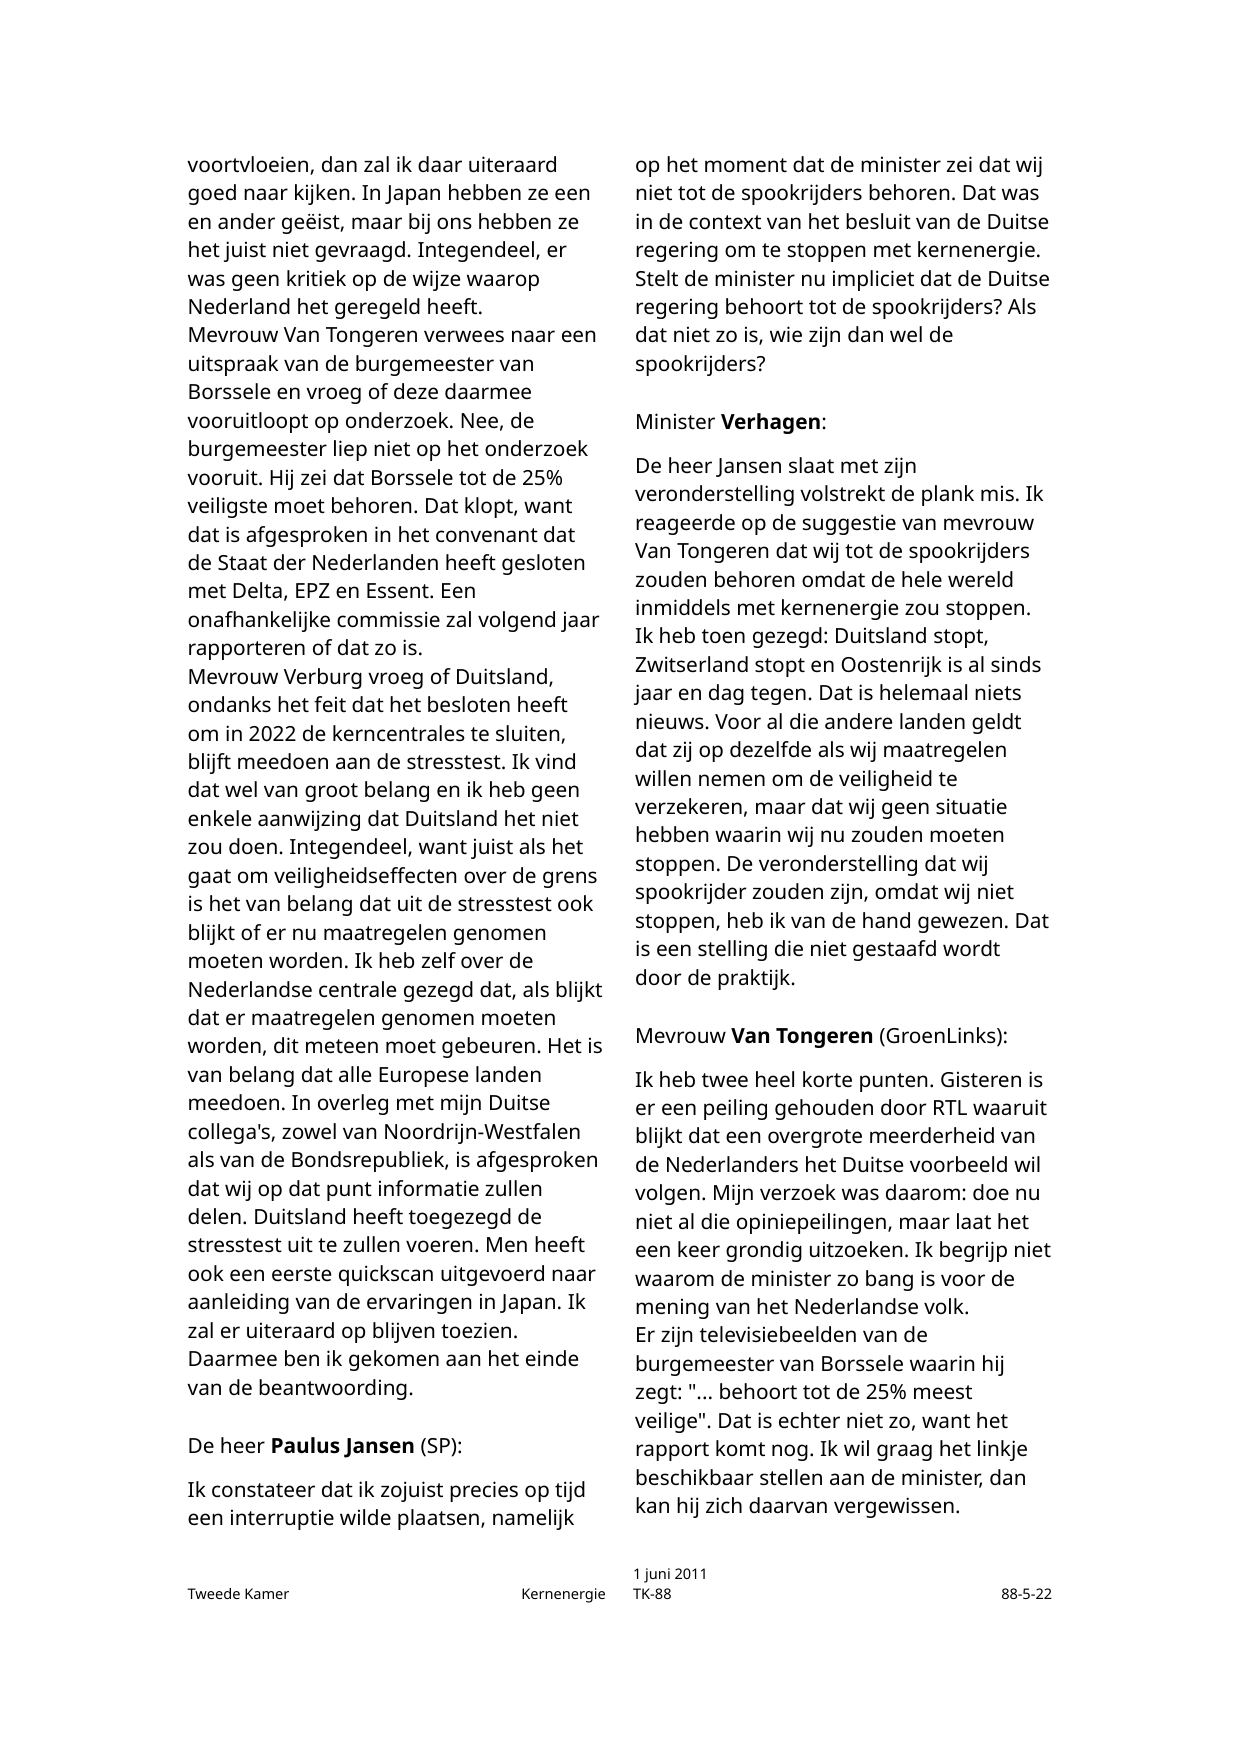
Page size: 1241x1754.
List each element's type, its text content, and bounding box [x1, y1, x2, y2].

text Ik constateer dat ik zojuist precies op tijd een interruptie wilde plaatsen, namelijk [187, 1475, 605, 1532]
text Ik heb twee heel korte punten. Gisteren is er een peiling gehouden door RTL waaruit blijkt dat een overgrote meerderheid van de Nederlanders het Duitse voorbeeld wil volgen. Mijn verzoek was daarom: doe nu niet al die opiniepeilingen, maar laat het een keer grondig uitzoeken. Ik begrijp niet waarom de minister zo bang is voor de mening van het Nederlandse volk. [635, 1065, 1053, 1321]
text Mevrouw Van Tongeren verwees naar een uitspraak van de burgemeester van Borssele en vroeg of deze daarmee vooruitloopt op onderzoek. Nee, de burgemeester liep niet op het onderzoek vooruit. Hij zei dat Borssele tot de 25% veiligste moet behoren. Dat klopt, want dat is afgesproken in het convenant dat de Staat der Nederlanden heeft gesloten met Delta, EPZ en Essent. Een onafhankelijke commissie zal volgend jaar rapporteren of dat zo is. [187, 321, 605, 662]
text voortvloeien, dan zal ik daar uiteraard goed naar kijken. In Japan hebben ze een en ander geëist, maar bij ons hebben ze het juist niet gevraagd. Integendeel, er was geen kritiek op de wijze waarop Nederland het geregeld heeft. [187, 150, 605, 321]
text Er zijn televisiebeelden van de burgemeester van Borssele waarin hij zegt: "... behoort tot de 25% meest veilige". Dat is echter niet zo, want het rapport komt nog. Ik wil graag het linkje beschikbaar stellen aan de minister, dan kan hij zich daarvan vergewissen. [635, 1321, 1053, 1520]
text Mevrouw Van Tongeren (GroenLinks): [635, 1021, 1053, 1050]
text De heer Paulus Jansen (SP): [187, 1431, 605, 1460]
text Daarmee ben ik gekomen aan het einde van de beantwoording. [187, 1344, 605, 1401]
text op het moment dat de minister zei dat wij niet tot de spookrijders behoren. Dat was in de context van het besluit van de Duitse regering om te stoppen met kernenergie. Stelt de minister nu impliciet dat de Duitse regering behoort tot de spookrijders? Als dat niet zo is, wie zijn dan wel de spookrijders? [635, 150, 1053, 377]
text Mevrouw Verburg vroeg of Duitsland, ondanks het feit dat het besloten heeft om in 2022 de kerncentrales te sluiten, blijft meedoen aan de stresstest. Ik vind dat wel van groot belang en ik heb geen enkele aanwijzing dat Duitsland het niet zou doen. Integendeel, want juist als het gaat om veiligheidseffecten over de grens is het van belang dat uit de stresstest ook blijkt of er nu maatregelen genomen moeten worden. Ik heb zelf over de Nederlandse centrale gezegd dat, als blijkt dat er maatregelen genomen moeten worden, dit meteen moet gebeuren. Het is van belang dat alle Europese landen meedoen. In overleg met mijn Duitse collega's, zowel van Noordrijn-Westfalen als van de Bondsrepubliek, is afgesproken dat wij op dat punt informatie zullen delen. Duitsland heeft toegezegd de stresstest uit te zullen voeren. Men heeft ook een eerste quickscan uitgevoerd naar aanleiding van de ervaringen in Japan. Ik zal er uiteraard op blijven toezien. [187, 662, 605, 1344]
text De heer Jansen slaat met zijn veronderstelling volstrekt de plank mis. Ik reageerde op de suggestie van mevrouw Van Tongeren dat wij tot de spookrijders zouden behoren omdat de hele wereld inmiddels met kernenergie zou stoppen. Ik heb toen gezegd: Duitsland stopt, Zwitserland stopt en Oostenrijk is al sinds jaar en dag tegen. Dat is helemaal niets nieuws. Voor al die andere landen geldt dat zij op dezelfde als wij maatregelen willen nemen om de veiligheid te verzekeren, maar dat wij geen situatie hebben waarin wij nu zouden moeten stoppen. De veronderstelling dat wij spookrijder zouden zijn, omdat wij niet stoppen, heb ik van de hand gewezen. Dat is een stelling die niet gestaafd wordt door de praktijk. [635, 451, 1053, 991]
text Minister Verhagen: [635, 407, 1053, 436]
